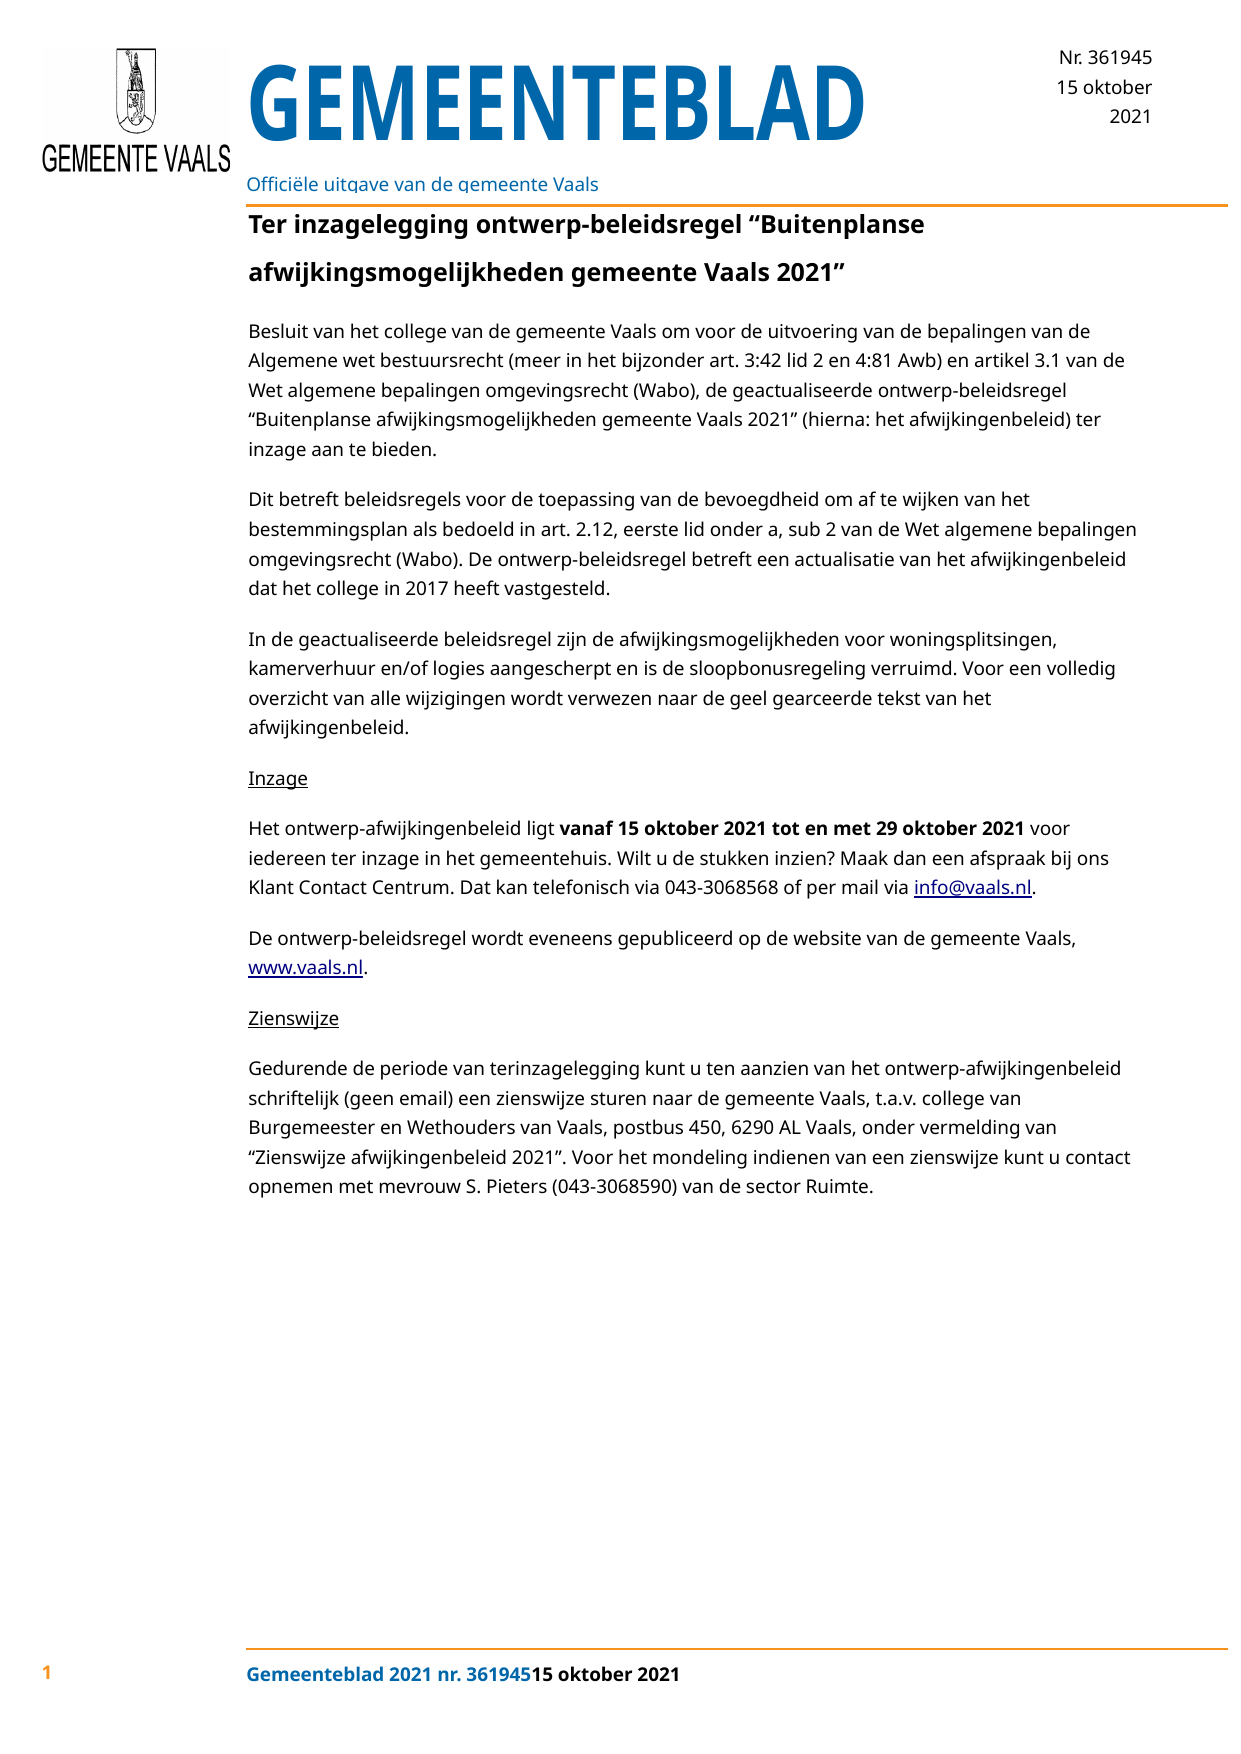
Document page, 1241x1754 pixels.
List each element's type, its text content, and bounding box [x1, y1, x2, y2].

text Zienswijze [248, 1005, 1152, 1031]
text Dit betreft beleidsregels voor de toepassing van de bevoegdheid om af te wijken van het bestemmingsplan als bedoeld in art. 2.12, eerste lid onder a, sub 2 van de Wet algemene bepalingen omgevingsrecht (Wabo). De ontwerp-beleidsregel betreft een actualisatie van het afwijkingenbeleid dat het college in 2017 heeft vastgesteld. [248, 487, 1152, 601]
text Inzage [248, 765, 1152, 791]
text Ter inzagelegging ontwerp-beleidsregel “Buitenplanse afwijkingsmogelijkheden gemeente Vaals 2021” [248, 207, 1152, 288]
text Besluit van het college van de gemeente Vaals om voor de uitvoering van de bepalingen van de Algemene wet bestuursrecht (meer in het bijzonder art. 3:42 lid 2 en 4:81 Awb) en artikel 3.1 van de Wet algemene bepalingen omgevingsrecht (Wabo), de geactualiseerde ontwerp-beleidsregel “Buitenplanse afwijkingsmogelijkheden gemeente Vaals 2021” (hierna: het afwijkingenbeleid) ter inzage aan te bieden. [248, 318, 1152, 462]
picture [41, 47, 231, 172]
text In de geactualiseerde beleidsregel zijn de afwijkingsmogelijkheden voor woningsplitsingen, kamerverhuur en/of logies aangescherpt en is de sloopbonusregeling verruimd. Voor een volledig overzicht van alle wijzigingen wordt verwezen naar de geel gearceerde tekst van het afwijkingenbeleid. [248, 626, 1152, 740]
text Het ontwerp-afwijkingenbeleid ligt vanaf 15 oktober 2021 tot en met 29 oktober 2021 voor iedereen ter inzage in het gemeentehuis. Wilt u de stukken inzien? Maak dan een afspraak bij ons Klant Contact Centrum. Dat kan telefonisch via 043-3068568 of per mail via info@vaals.nl. [248, 815, 1152, 900]
text De ontwerp-beleidsregel wordt eveneens gepubliceerd op de website van de gemeente Vaals, www.vaals.nl. [248, 925, 1152, 980]
text Gedurende de periode van terinzagelegging kunt u ten aanzien van het ontwerp-afwijkingenbeleid schriftelijk (geen email) een zienswijze sturen naar de gemeente Vaals, t.a.v. college van Burgemeester en Wethouders van Vaals, postbus 450, 6290 AL Vaals, onder vermelding van “Zienswijze afwijkingenbeleid 2021”. Voor het mondeling indienen van een zienswijze kunt u contact opnemen met mevrouw S. Pieters (043-3068590) van de sector Ruimte. [248, 1055, 1152, 1199]
